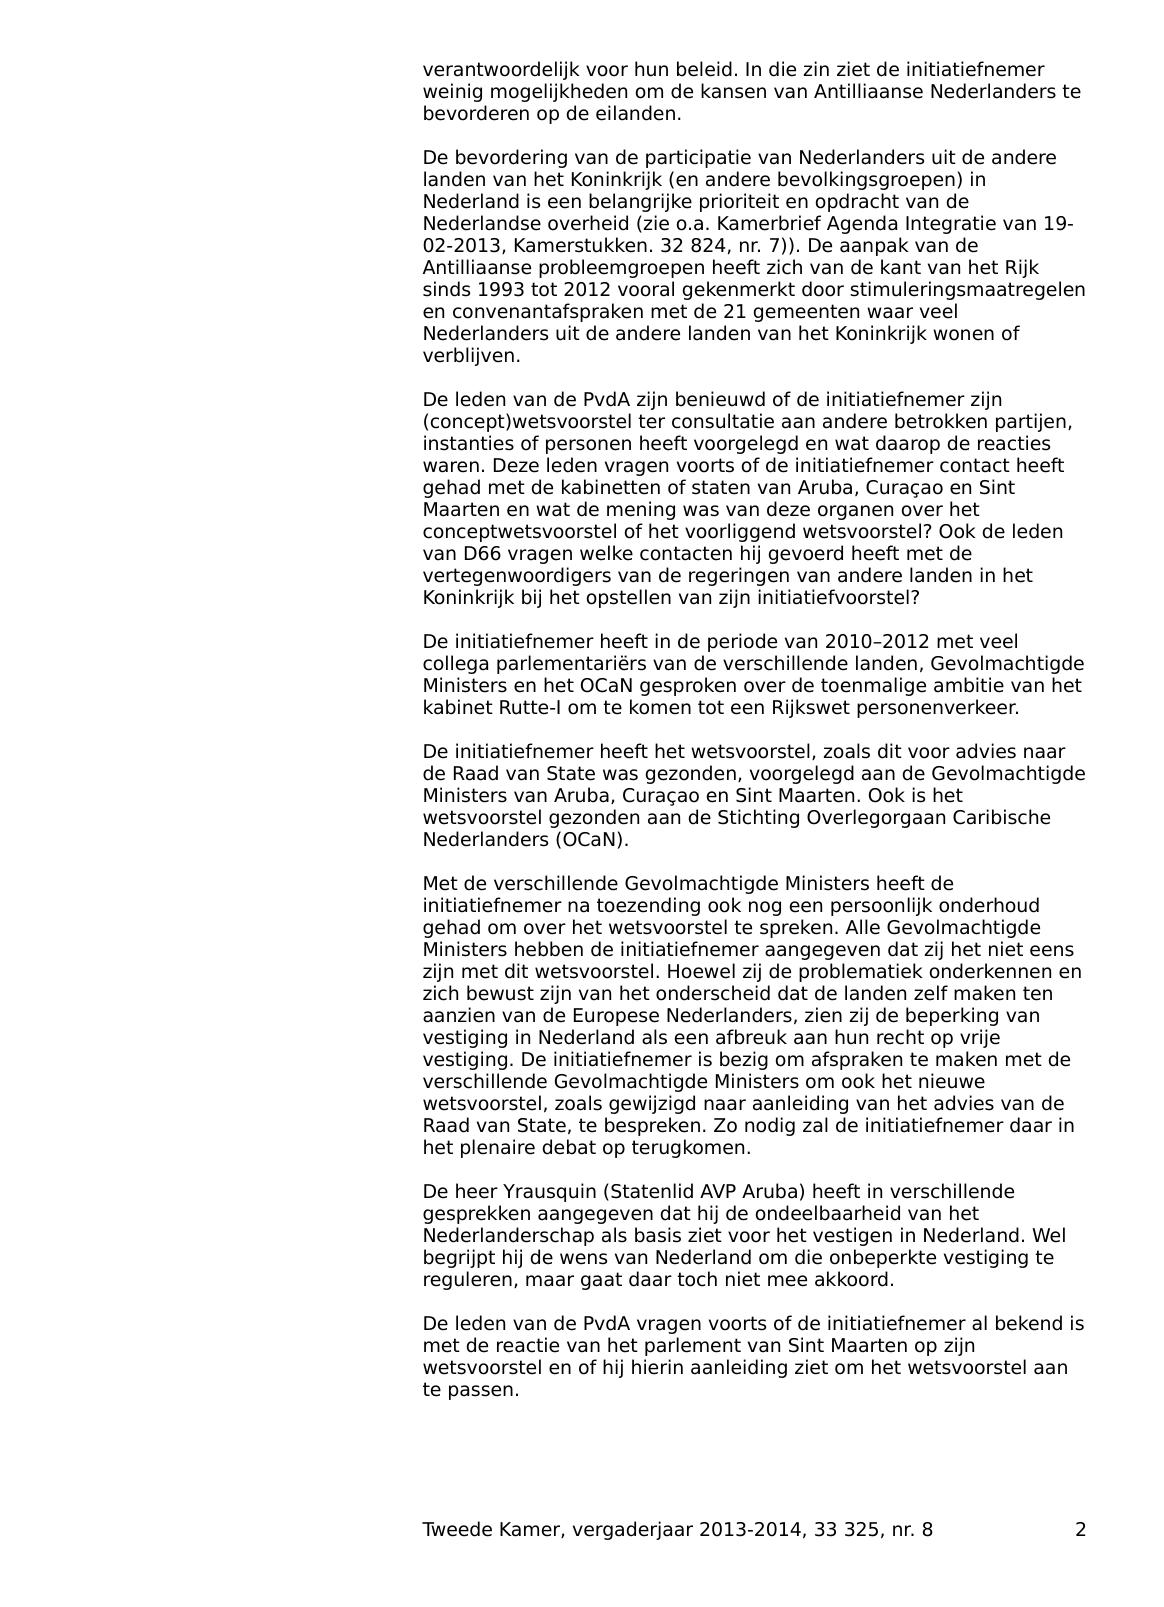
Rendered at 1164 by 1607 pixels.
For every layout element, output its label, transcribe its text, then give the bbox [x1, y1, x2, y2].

text De initiatiefnemer heeft in de periode van 2010–2012 met veel collega parlementariërs van de verschillende landen, Gevolmachtigde Ministers en het OCaN gesproken over de toenmalige ambitie van het kabinet Rutte-I om te komen tot een Rijkswet personenverkeer. [422, 631, 1087, 719]
text De leden van de PvdA zijn benieuwd of de initiatiefnemer zijn (concept)wetsvoorstel ter consultatie aan andere betrokken partijen, instanties of personen heeft voorgelegd en wat daarop de reacties waren. Deze leden vragen voorts of de initiatiefnemer contact heeft gehad met de kabinetten of staten van Aruba, Curaçao en Sint Maarten en wat de mening was van deze organen over het conceptwetsvoorstel of het voorliggend wetsvoorstel? Ook de leden van D66 vragen welke contacten hij gevoerd heeft met de vertegenwoordigers van de regeringen van andere landen in het Koninkrijk bij het opstellen van zijn initiatiefvoorstel? [422, 389, 1087, 609]
text De initiatiefnemer heeft het wetsvoorstel, zoals dit voor advies naar de Raad van State was gezonden, voorgelegd aan de Gevolmachtigde Ministers van Aruba, Curaçao en Sint Maarten. Ook is het wetsvoorstel gezonden aan de Stichting Overlegorgaan Caribische Nederlanders (OCaN). [422, 741, 1087, 851]
text De heer Yrausquin (Statenlid AVP Aruba) heeft in verschillende gesprekken aangegeven dat hij de ondeelbaarheid van het Nederlanderschap als basis ziet voor het vestigen in Nederland. Wel begrijpt hij de wens van Nederland om die onbeperkte vestiging te reguleren, maar gaat daar toch niet mee akkoord. [422, 1181, 1087, 1291]
text Met de verschillende Gevolmachtigde Ministers heeft de initiatiefnemer na toezending ook nog een persoonlijk onderhoud gehad om over het wetsvoorstel te spreken. Alle Gevolmachtigde Ministers hebben de initiatiefnemer aangegeven dat zij het niet eens zijn met dit wetsvoorstel. Hoewel zij de problematiek onderkennen en zich bewust zijn van het onderscheid dat de landen zelf maken ten aanzien van de Europese Nederlanders, zien zij de beperking van vestiging in Nederland als een afbreuk aan hun recht op vrije vestiging. De initiatiefnemer is bezig om afspraken te maken met de verschillende Gevolmachtigde Ministers om ook het nieuwe wetsvoorstel, zoals gewijzigd naar aanleiding van het advies van de Raad van State, te bespreken. Zo nodig zal de initiatiefnemer daar in het plenaire debat op terugkomen. [422, 873, 1087, 1159]
text De bevordering van de participatie van Nederlanders uit de andere landen van het Koninkrijk (en andere bevolkingsgroepen) in Nederland is een belangrijke prioriteit en opdracht van de Nederlandse overheid (zie o.a. Kamerbrief Agenda Integratie van 19-02-2013, Kamerstukken. 32 824, nr. 7)). De aanpak van de Antilliaanse probleemgroepen heeft zich van de kant van het Rijk sinds 1993 tot 2012 vooral gekenmerkt door stimuleringsmaatregelen en convenantafspraken met de 21 gemeenten waar veel Nederlanders uit de andere landen van het Koninkrijk wonen of verblijven. [422, 147, 1087, 367]
text De leden van de PvdA vragen voorts of de initiatiefnemer al bekend is met de reactie van het parlement van Sint Maarten op zijn wetsvoorstel en of hij hierin aanleiding ziet om het wetsvoorstel aan te passen. [422, 1313, 1087, 1401]
text verantwoordelijk voor hun beleid. In die zin ziet de initiatiefnemer weinig mogelijkheden om de kansen van Antilliaanse Nederlanders te bevorderen op de eilanden. [422, 59, 1087, 125]
